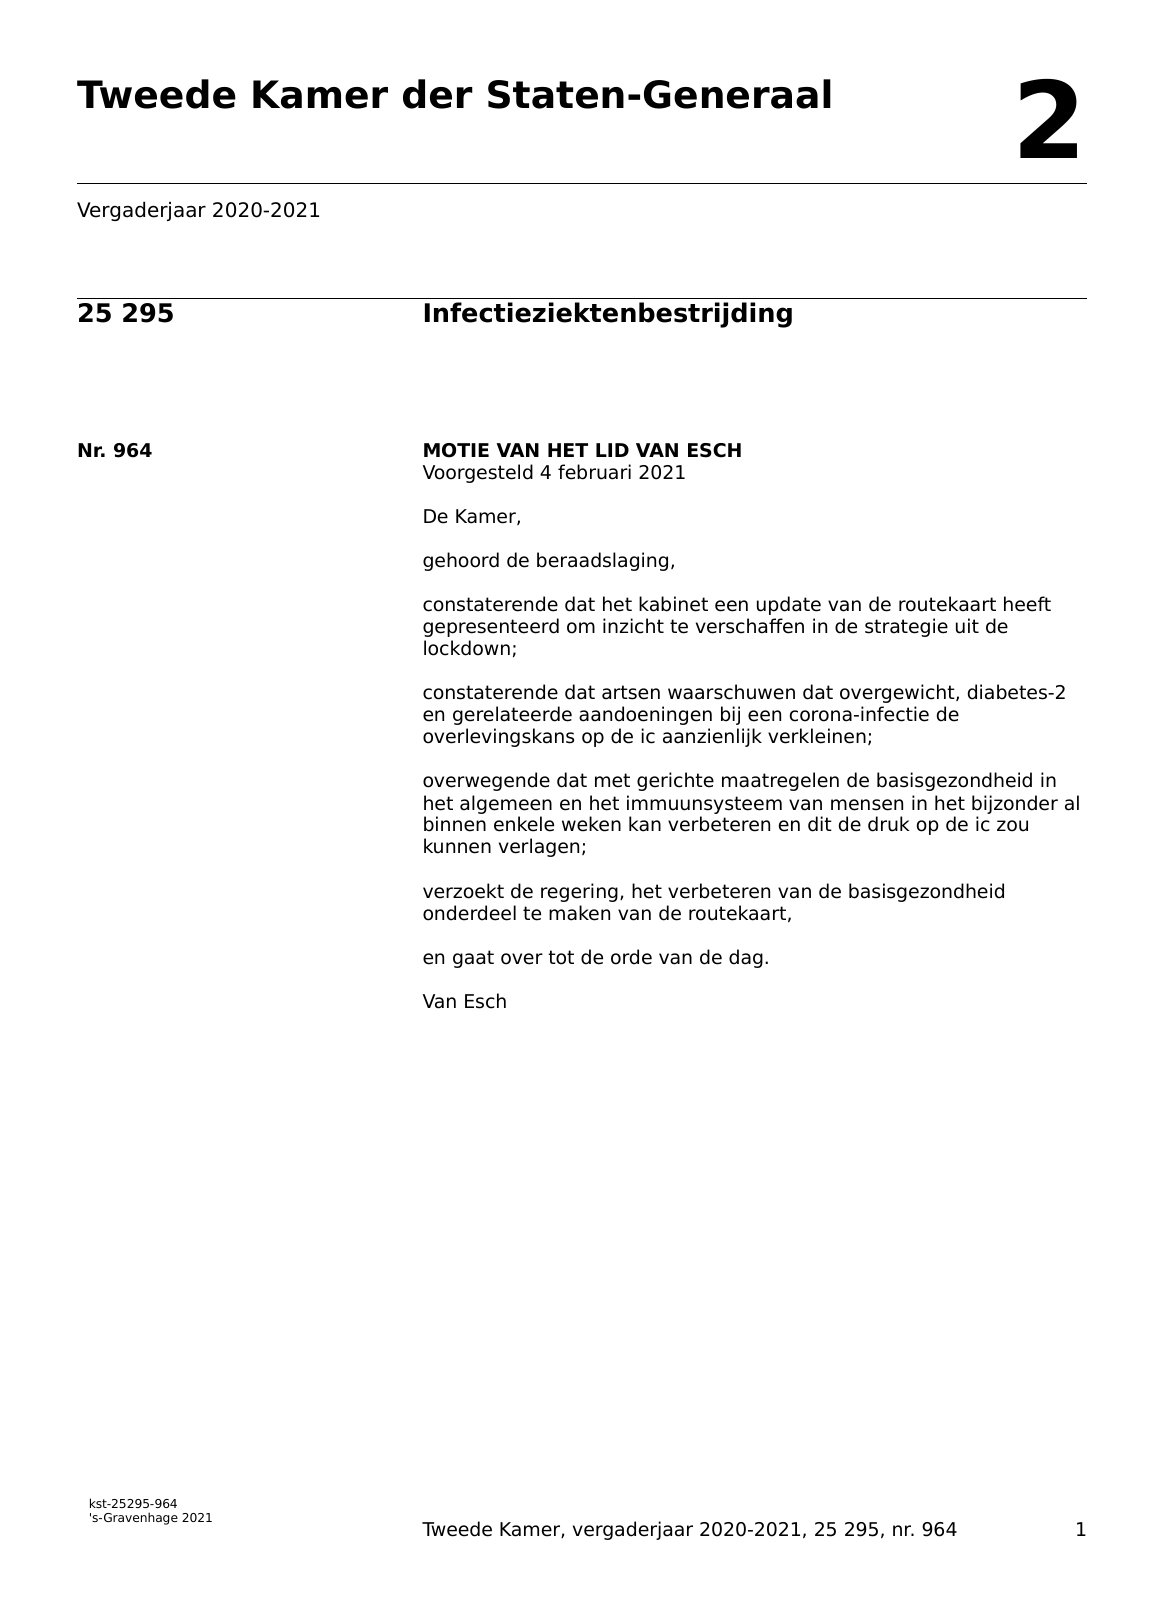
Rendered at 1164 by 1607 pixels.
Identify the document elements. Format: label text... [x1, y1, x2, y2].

text constaterende dat het kabinet een update van de routekaart heeft gepresenteerd om inzicht te verschaffen in de strategie uit de lockdown; [422, 594, 1087, 660]
text kst-25295-964 [88, 1497, 323, 1511]
text Van Esch [422, 991, 1087, 1013]
text gehoord de beraadslaging, [422, 550, 1087, 572]
table_header 2 [886, 59, 1087, 183]
text verzoekt de regering, het verbeteren van de basisgezondheid onderdeel te maken van de routekaart, [422, 881, 1087, 924]
text constaterende dat artsen waarschuwen dat overgewicht, diabetes-2 en gerelateerde aandoeningen bij een corona-infectie de overlevingskans op de ic aanzienlijk verkleinen; [422, 682, 1087, 748]
text De Kamer, [422, 506, 1087, 528]
table_cell Vergaderjaar 2020-2021 [77, 184, 1087, 298]
text en gaat over tot de orde van de dag. [422, 947, 1087, 969]
subtitle 25 295 Infectieziektenbestrijding [77, 299, 1087, 329]
subtitle Nr. 964 MOTIE VAN HET LID VAN ESCH [77, 440, 1087, 462]
text 's-Gravenhage 2021 [88, 1511, 323, 1525]
text Voorgesteld 4 februari 2021 [422, 462, 1087, 484]
table_header Tweede Kamer der Staten-Generaal [77, 59, 886, 183]
text overwegende dat met gerichte maatregelen de basisgezondheid in het algemeen en het immuunsysteem van mensen in het bijzonder al binnen enkele weken kan verbeteren en dit de druk op de ic zou kunnen verlagen; [422, 770, 1087, 858]
